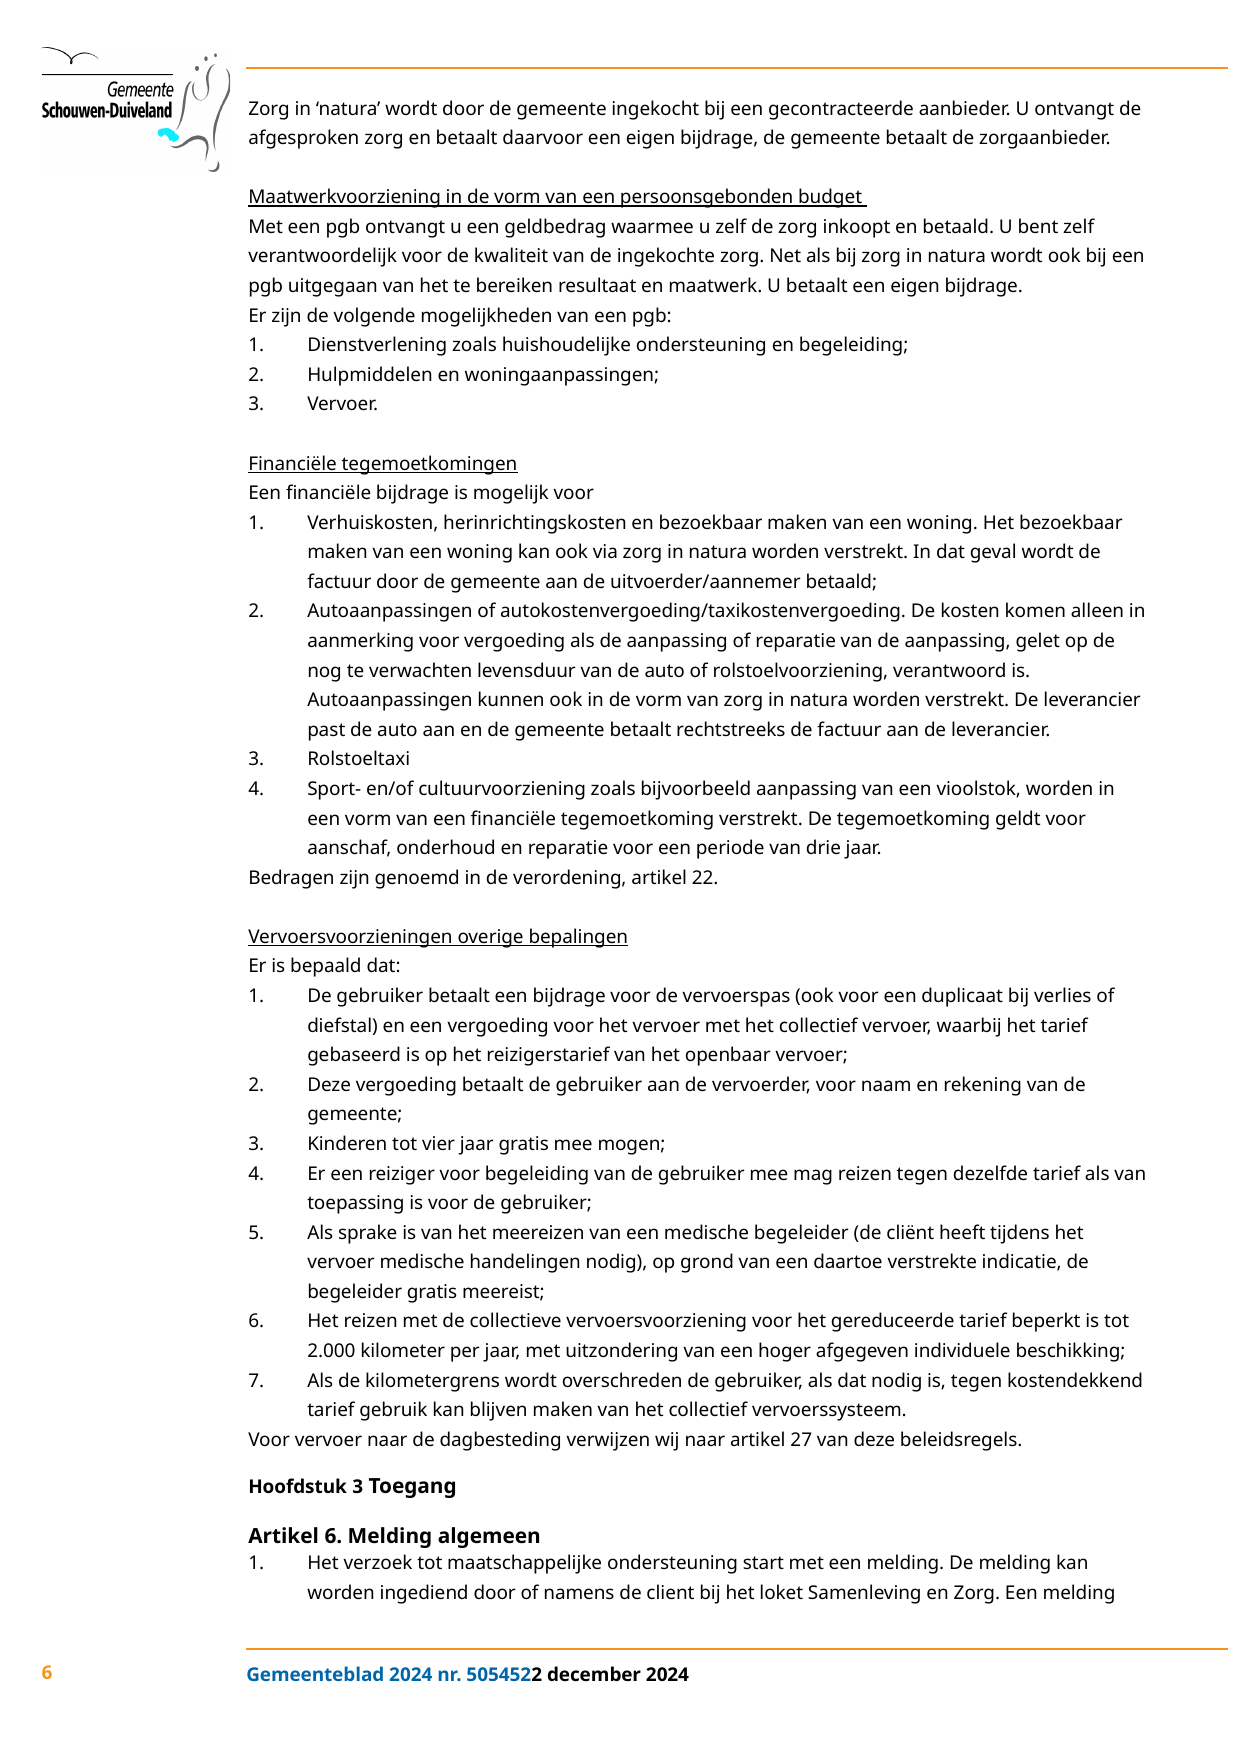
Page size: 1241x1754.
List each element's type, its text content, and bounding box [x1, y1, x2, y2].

text Met een pgb ontvangt u een geldbedrag waarmee u zelf de zorg inkoopt en betaald. U bent zelf verantwoordelijk voor de kwaliteit van de ingekochte zorg. Net als bij zorg in natura wordt ook bij een pgb uitgegaan van het te bereiken resultaat en maatwerk. U betaalt een eigen bijdrage. [248, 213, 1152, 298]
list Als sprake is van het meereizen van een medische begeleider (de cliënt heeft tijdens het vervoer medische handelingen nodig), op grond van een daartoe verstrekte indicatie, de begeleider gratis meereist; [248, 1219, 1152, 1304]
list Dienstverlening zoals huishoudelijke ondersteuning en begeleiding; [248, 331, 1152, 357]
list Rolstoeltaxi [248, 746, 1152, 771]
list Vervoer. [248, 391, 1152, 416]
text Een financiële bijdrage is mogelijk voor [248, 479, 1152, 505]
list Sport- en/of cultuurvoorziening zoals bijvoorbeeld aanpassing van een vioolstok, worden in een vorm van een financiële tegemoetkoming verstrekt. De tegemoetkoming geldt voor aanschaf, onderhoud en reparatie voor een periode van drie jaar. [248, 775, 1152, 860]
list Het verzoek tot maatschappelijke ondersteuning start met een melding. De melding kan worden ingediend door of namens de client bij het loket Samenleving en Zorg. Een melding [248, 1549, 1152, 1605]
list De gebruiker betaalt een bijdrage voor de vervoerspas (ook voor een duplicaat bij verlies of diefstal) en een vergoeding voor het vervoer met het collectief vervoer, waarbij het tarief gebaseerd is op het reizigerstarief van het openbaar vervoer; [248, 982, 1152, 1067]
text Voor vervoer naar de dagbesteding verwijzen wij naar artikel 27 van deze beleidsregels. [248, 1426, 1152, 1452]
text Maatwerkvoorziening in de vorm van een persoonsgebonden budget [248, 183, 1152, 209]
list Er een reiziger voor begeleiding van de gebruiker mee mag reizen tegen dezelfde tarief als van toepassing is voor de gebruiker; [248, 1160, 1152, 1215]
list Het reizen met de collectieve vervoersvoorziening voor het gereduceerde tarief beperkt is tot 2.000 kilometer per jaar, met uitzondering van een hoger afgegeven individuele beschikking; [248, 1308, 1152, 1363]
text Bedragen zijn genoemd in de verordening, artikel 22. [248, 864, 1152, 890]
text Zorg in ‘natura’ wordt door de gemeente ingekocht bij een gecontracteerde aanbieder. U ontvangt de afgesproken zorg en betaalt daarvoor een eigen bijdrage, de gemeente betaalt de zorgaanbieder. [248, 95, 1152, 150]
list Autoaanpassingen of autokostenvergoeding/taxikostenvergoeding. De kosten komen alleen in aanmerking voor vergoeding als de aanpassing of reparatie van de aanpassing, gelet op de nog te verwachten levensduur van de auto of rolstoelvoorziening, verantwoord is. Autoaanpassingen kunnen ook in de vorm van zorg in natura worden verstrekt. De leverancier past de auto aan en de gemeente betaalt rechtstreeks de factuur aan de leverancier. [248, 598, 1152, 742]
list Als de kilometergrens wordt overschreden de gebruiker, als dat nodig is, tegen kostendekkend tarief gebruik kan blijven maken van het collectief vervoerssysteem. [248, 1367, 1152, 1422]
text Er zijn de volgende mogelijkheden van een pgb: [248, 302, 1152, 328]
list Hulpmiddelen en woningaanpassingen; [248, 361, 1152, 387]
list Verhuiskosten, herinrichtingskosten en bezoekbaar maken van een woning. Het bezoekbaar maken van een woning kan ook via zorg in natura worden verstrekt. In dat geval wordt de factuur door de gemeente aan de uitvoerder/aannemer betaald; [248, 509, 1152, 594]
text Financiële tegemoetkomingen [248, 450, 1152, 476]
picture [41, 47, 231, 172]
list Kinderen tot vier jaar gratis mee mogen; [248, 1130, 1152, 1156]
text Hoofdstuk 3 Toegang [248, 1472, 1152, 1500]
text Artikel 6. Melding algemeen [248, 1521, 1152, 1549]
list Deze vergoeding betaalt de gebruiker aan de vervoerder, voor naam en rekening van de gemeente; [248, 1071, 1152, 1126]
text Er is bepaald dat: [248, 953, 1152, 978]
text Vervoersvoorzieningen overige bepalingen [248, 923, 1152, 949]
